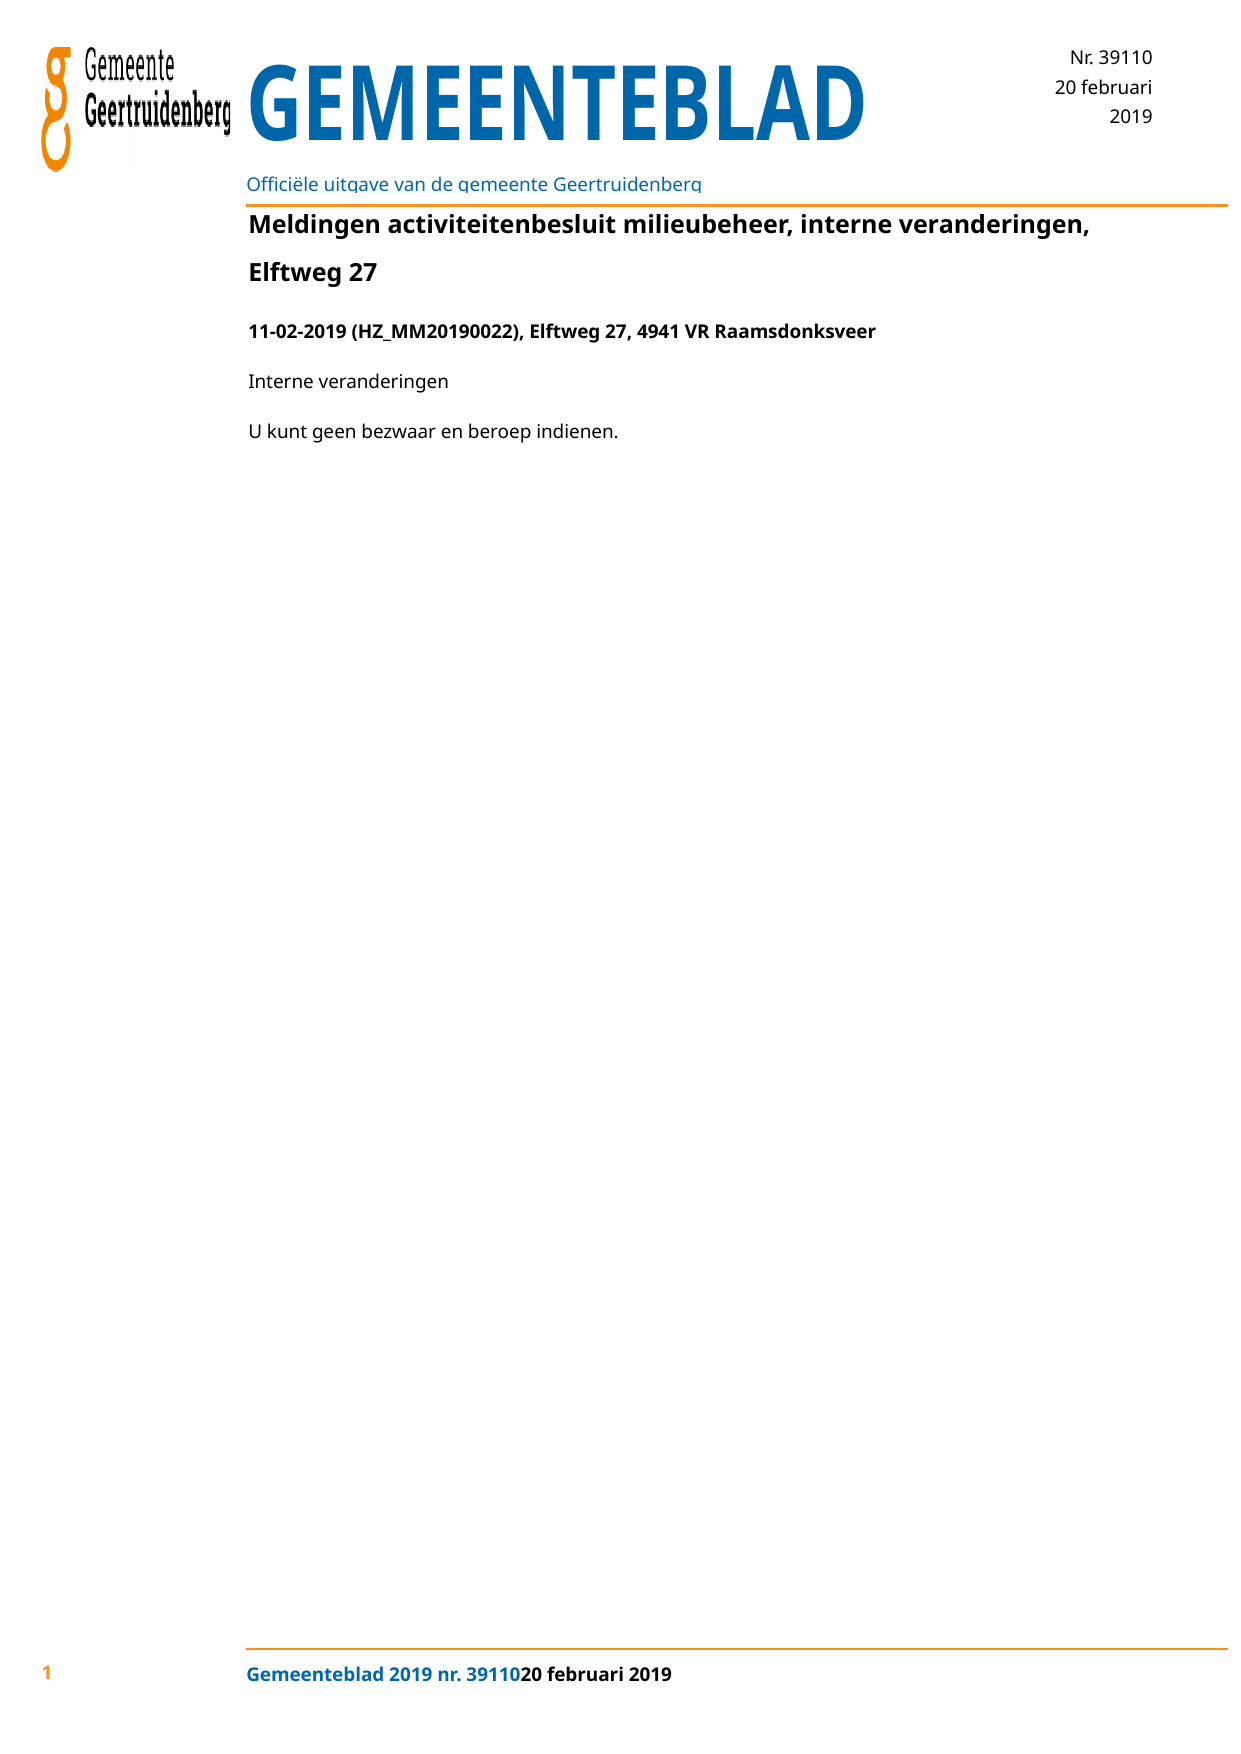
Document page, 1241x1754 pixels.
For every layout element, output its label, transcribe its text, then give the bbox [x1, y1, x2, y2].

text Meldingen activiteitenbesluit milieubeheer, interne veranderingen, Elftweg 27 [248, 207, 1152, 288]
text U kunt geen bezwaar en beroep indienen. [248, 419, 1152, 444]
picture [41, 47, 231, 172]
text 11-02-2019 (HZ_MM20190022), Elftweg 27, 4941 VR Raamsdonksveer [248, 318, 1152, 344]
text Interne veranderingen [248, 368, 1152, 394]
